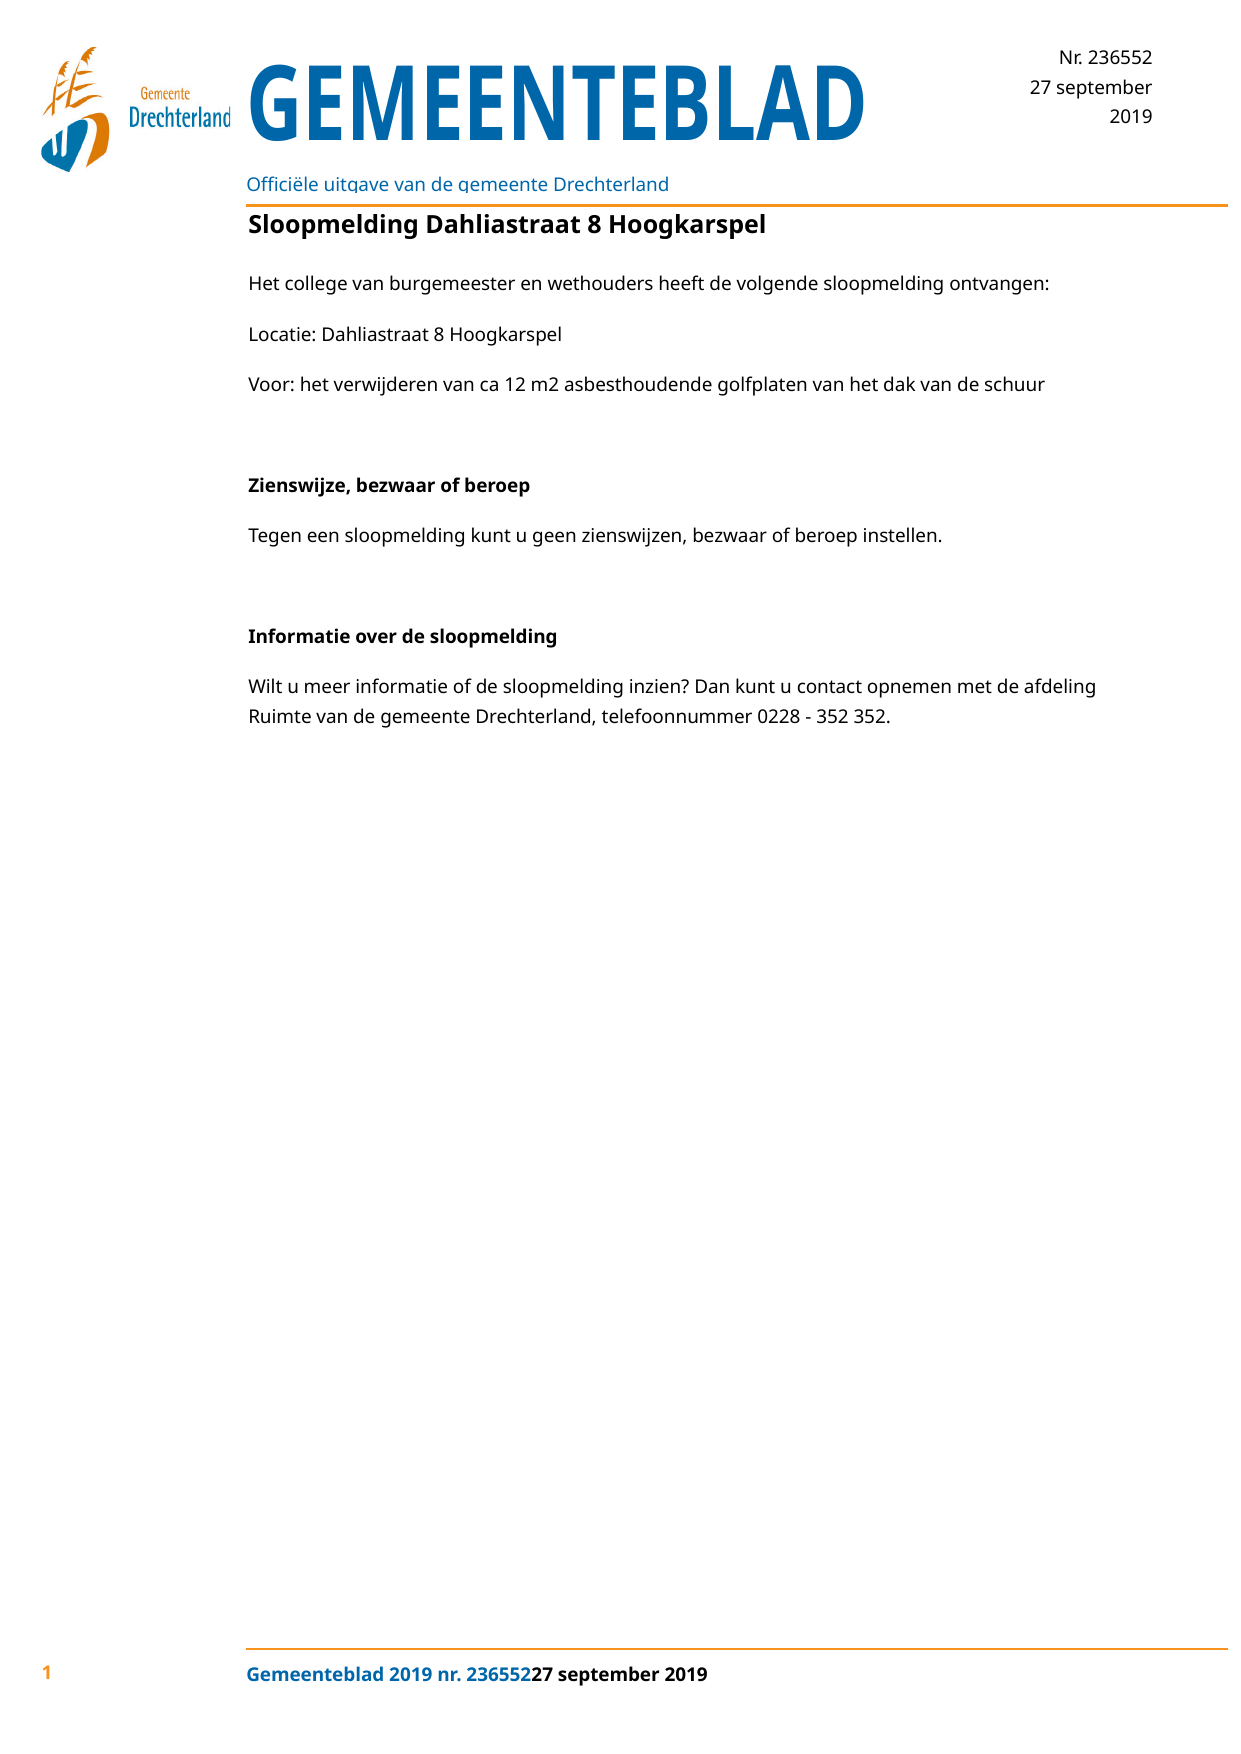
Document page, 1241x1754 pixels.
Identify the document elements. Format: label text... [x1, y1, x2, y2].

picture [41, 47, 231, 172]
text Sloopmelding Dahliastraat 8 Hoogkarspel [248, 207, 1152, 241]
text Zienswijze, bezwaar of beroep [248, 472, 1152, 498]
text Informatie over de sloopmelding [248, 623, 1152, 649]
picture [226, 115, 231, 124]
picture [41, 158, 64, 172]
text Locatie: Dahliastraat 8 Hoogkarspel [248, 321, 1152, 346]
text Het college van burgemeester en wethouders heeft de volgende sloopmelding ontvangen: [248, 270, 1152, 296]
text Wilt u meer informatie of de sloopmelding inzien? Dan kunt u contact opnemen met de afdeling Ruimte van de gemeente Drechterland, telefoonnummer 0228 - 352 352. [248, 674, 1152, 729]
text Tegen een sloopmelding kunt u geen zienswijzen, bezwaar of beroep instellen. [248, 522, 1152, 548]
text Voor: het verwijderen van ca 12 m2 asbesthoudende golfplaten van het dak van de schuur [248, 371, 1152, 397]
